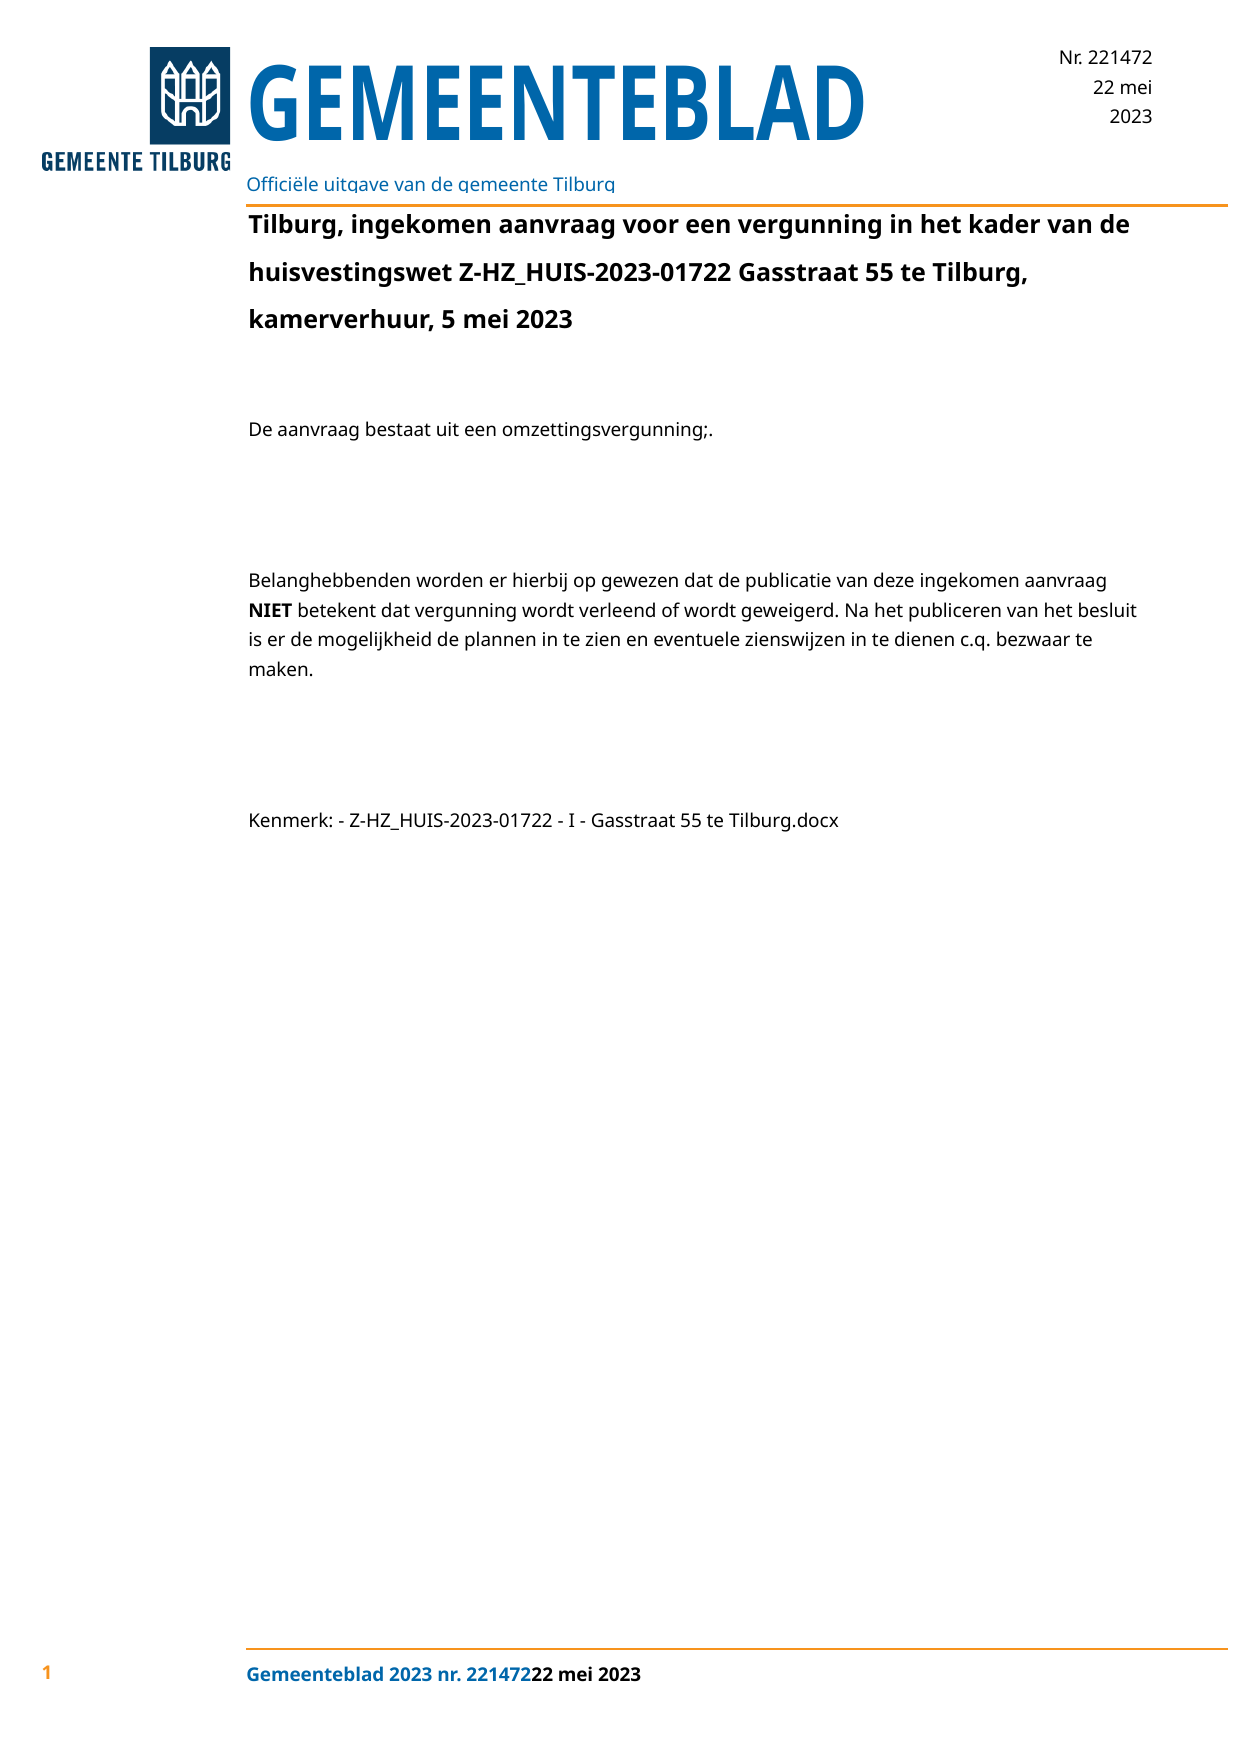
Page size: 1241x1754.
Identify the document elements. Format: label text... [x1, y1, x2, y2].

text Belanghebbenden worden er hierbij op gewezen dat de publicatie van deze ingekomen aanvraag NIET betekent dat vergunning wordt verleend of wordt geweigerd. Na het publiceren van het besluit is er de mogelijkheid de plannen in te zien en eventuele zienswijzen in te dienen c.q. bezwaar te maken. [248, 567, 1152, 682]
picture [41, 47, 231, 172]
text Tilburg, ingekomen aanvraag voor een vergunning in het kader van de huisvestingswet Z-HZ_HUIS-2023-01722 Gasstraat 55 te Tilburg, kamerverhuur, 5 mei 2023 [248, 207, 1152, 336]
text Kenmerk: - Z-HZ_HUIS-2023-01722 - I - Gasstraat 55 te Tilburg.docx [248, 807, 1152, 833]
text De aanvraag bestaat uit een omzettingsvergunning;. [248, 416, 1152, 442]
